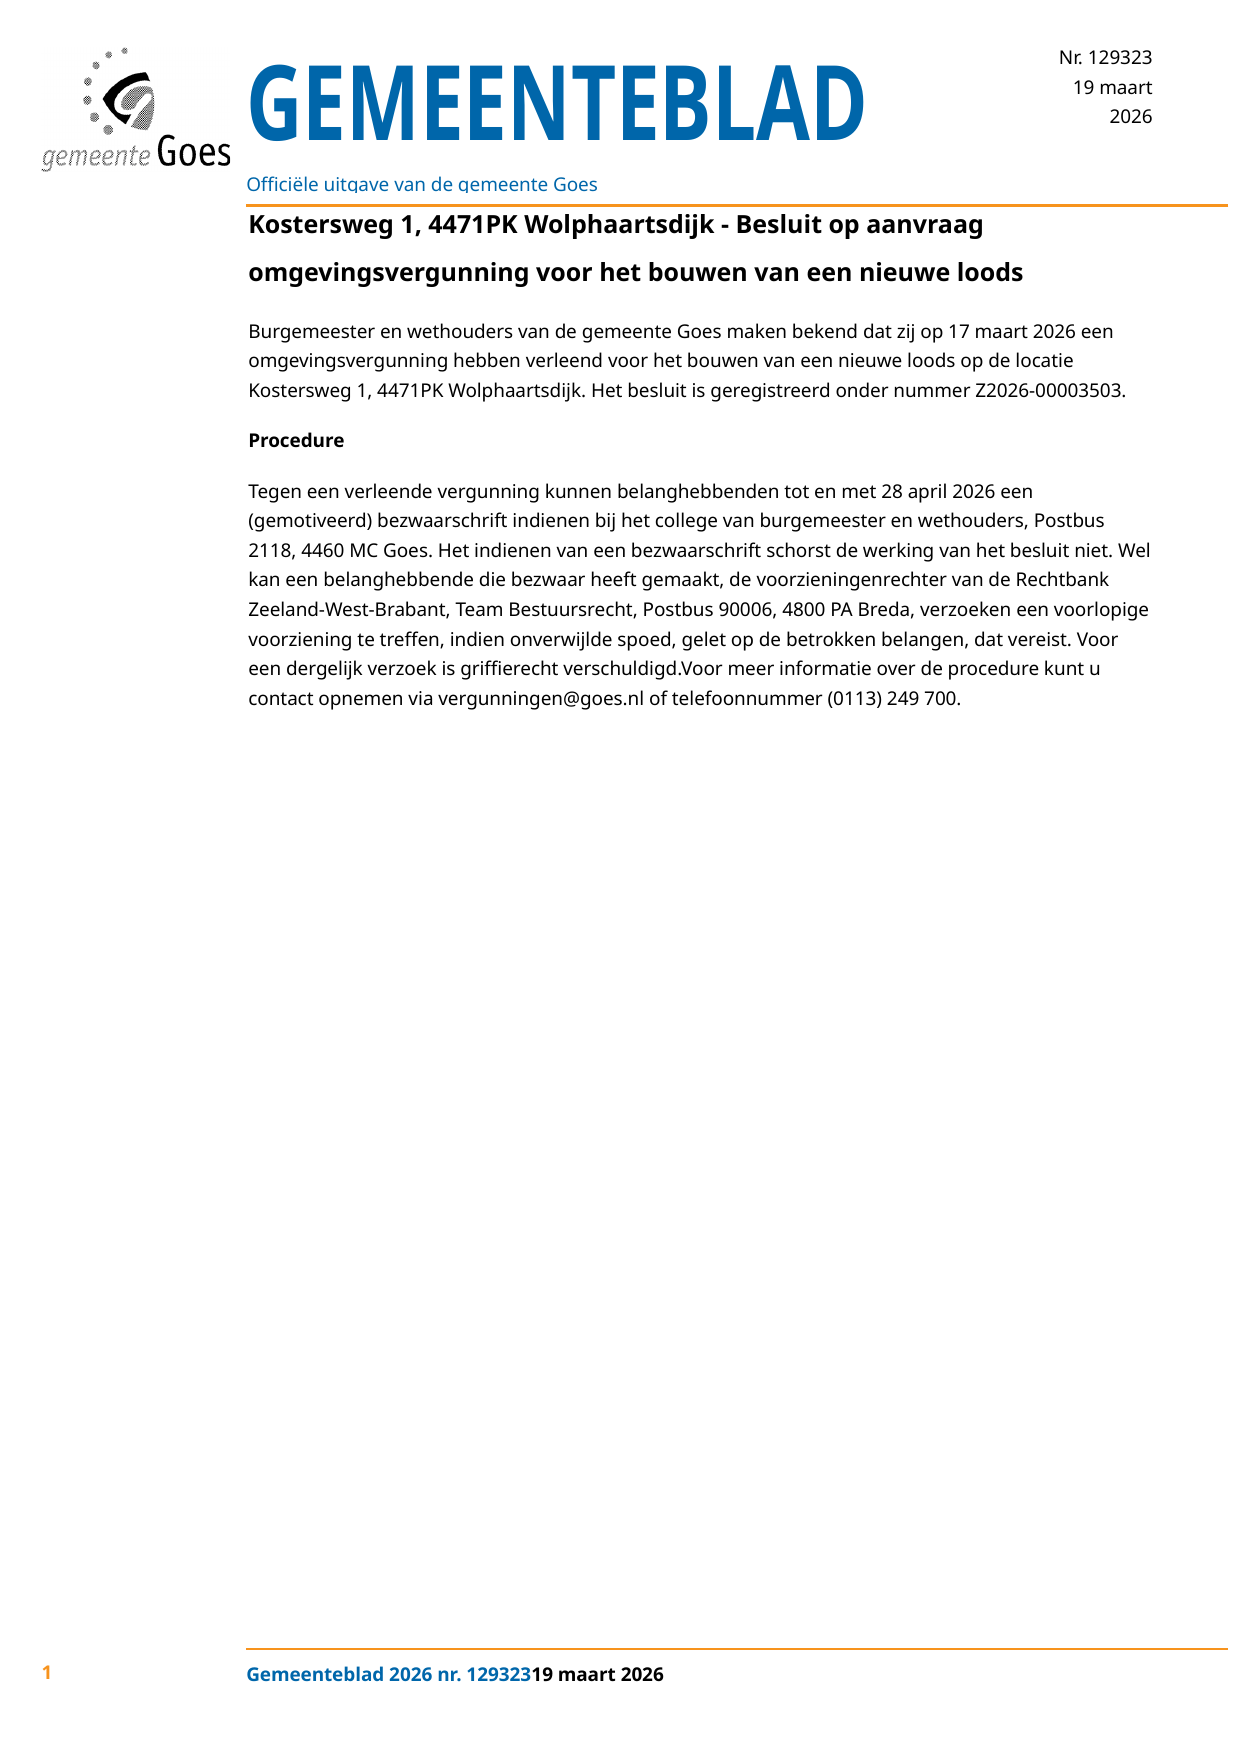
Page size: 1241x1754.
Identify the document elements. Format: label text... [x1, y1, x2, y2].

picture [41, 47, 231, 172]
text Burgemeester en wethouders van de gemeente Goes maken bekend dat zij op 17 maart 2026 een omgevingsvergunning hebben verleend voor het bouwen van een nieuwe loods op de locatie Kostersweg 1, 4471PK Wolphaartsdijk. Het besluit is geregistreerd onder nummer Z2026-00003503. [248, 318, 1152, 403]
text Procedure [248, 427, 1152, 453]
text Kostersweg 1, 4471PK Wolphaartsdijk - Besluit op aanvraag omgevingsvergunning voor het bouwen van een nieuwe loods [248, 207, 1152, 288]
text Tegen een verleende vergunning kunnen belanghebbenden tot en met 28 april 2026 een (gemotiveerd) bezwaarschrift indienen bij het college van burgemeester en wethouders, Postbus 2118, 4460 MC Goes. Het indienen van een bezwaarschrift schorst de werking van het besluit niet. Wel kan een belanghebbende die bezwaar heeft gemaakt, de voorzieningenrechter van de Rechtbank Zeeland-West-Brabant, Team Bestuursrecht, Postbus 90006, 4800 PA Breda, verzoeken een voorlopige voorziening te treffen, indien onverwijlde spoed, gelet op de betrokken belangen, dat vereist. Voor een dergelijk verzoek is griffierecht verschuldigd.Voor meer informatie over de procedure kunt u contact opnemen via vergunningen@goes.nl of telefoonnummer (0113) 249 700. [248, 478, 1152, 711]
